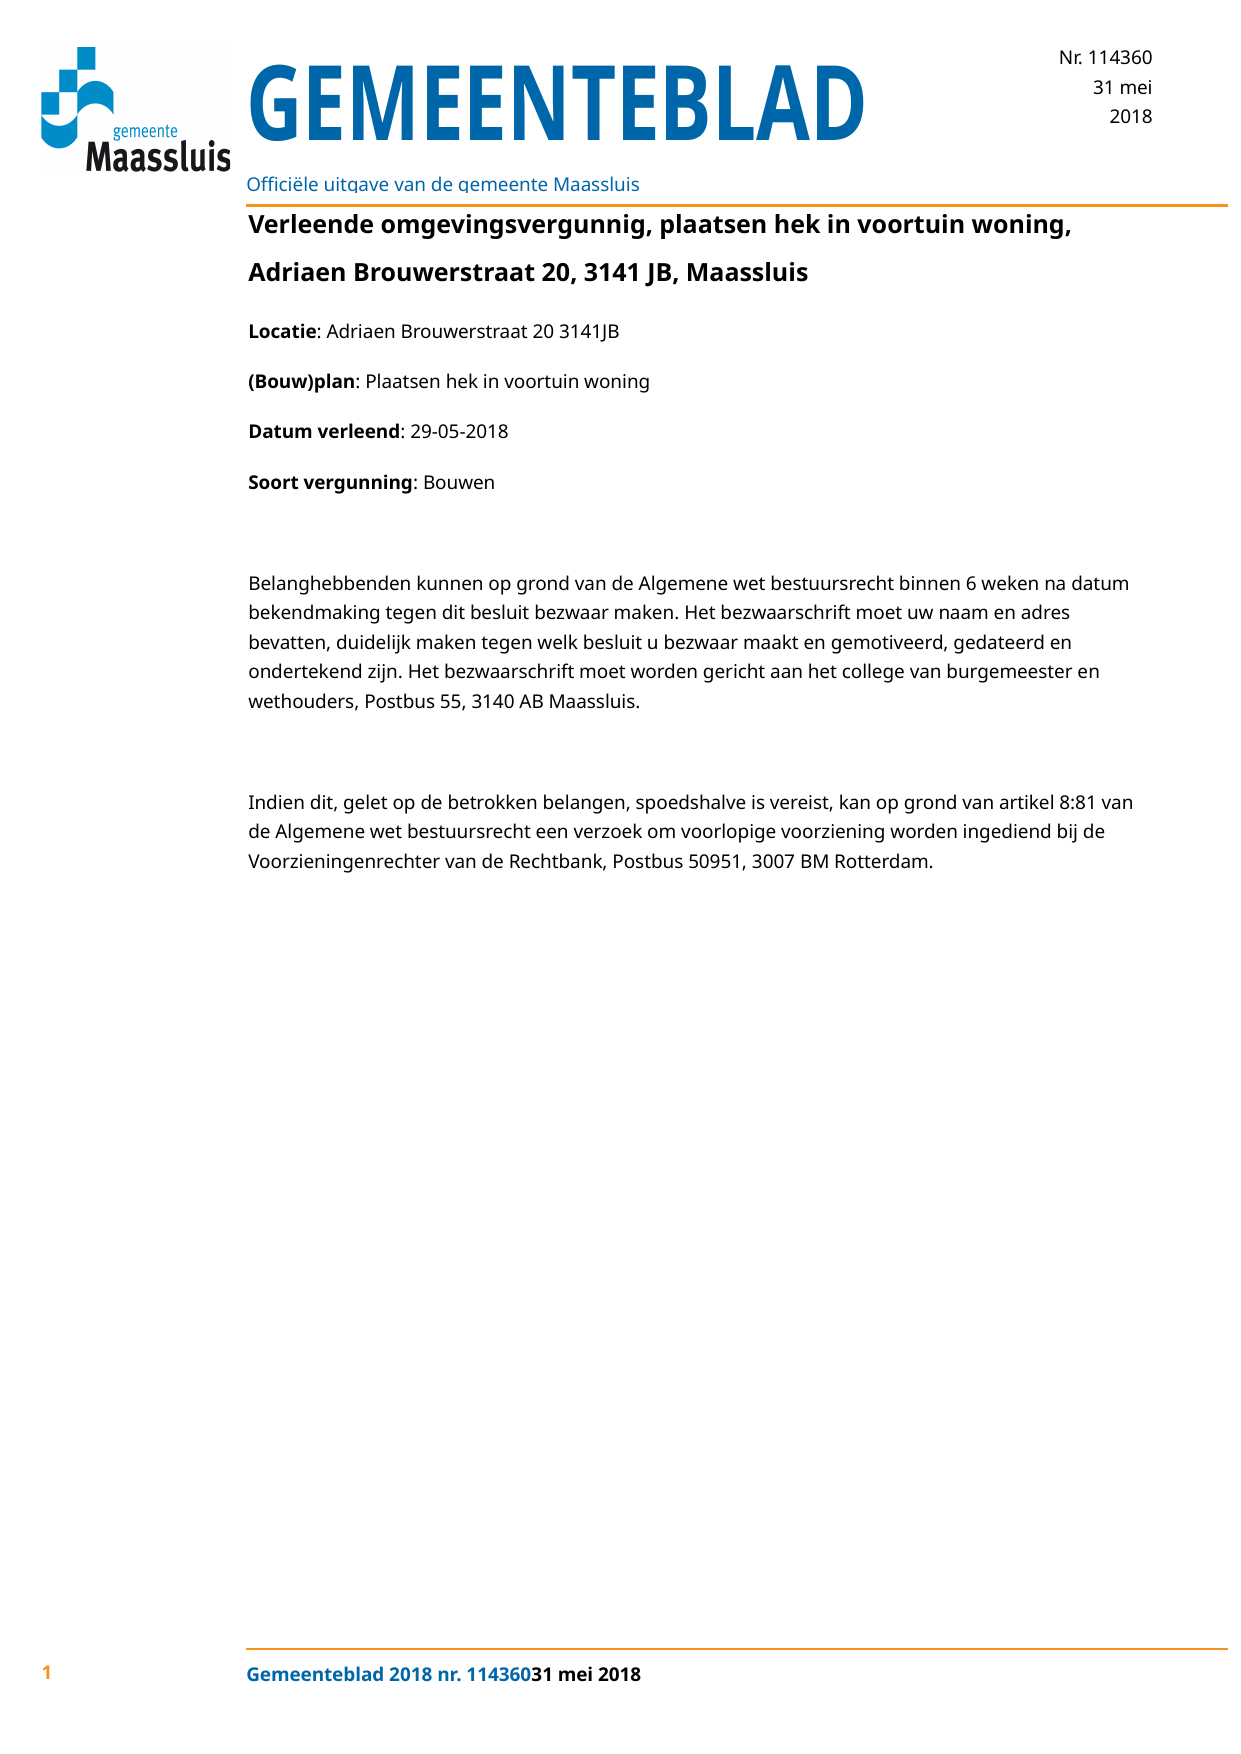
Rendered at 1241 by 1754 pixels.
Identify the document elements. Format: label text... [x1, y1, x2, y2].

text Indien dit, gelet op de betrokken belangen, spoedshalve is vereist, kan op grond van artikel 8:81 van de Algemene wet bestuursrecht een verzoek om voorlopige voorziening worden ingediend bij de Voorzieningenrechter van de Rechtbank, Postbus 50951, 3007 BM Rotterdam. [248, 789, 1152, 874]
text Soort vergunning: Bouwen [248, 469, 1152, 495]
text Datum verleend: 29-05-2018 [248, 419, 1152, 444]
text Verleende omgevingsvergunnig, plaatsen hek in voortuin woning, Adriaen Brouwerstraat 20, 3141 JB, Maassluis [248, 207, 1152, 288]
picture [41, 47, 77, 92]
picture [41, 47, 231, 172]
text (Bouw)plan: Plaatsen hek in voortuin woning [248, 368, 1152, 394]
text Locatie: Adriaen Brouwerstraat 20 3141JB [248, 318, 1152, 344]
text Belanghebbenden kunnen op grond van de Algemene wet bestuursrecht binnen 6 weken na datum bekendmaking tegen dit besluit bezwaar maken. Het bezwaarschrift moet uw naam en adres bevatten, duidelijk maken tegen welk besluit u bezwaar maakt en gemotiveerd, gedateerd en ondertekend zijn. Het bezwaarschrift moet worden gericht aan het college van burgemeester en wethouders, Postbus 55, 3140 AB Maassluis. [248, 570, 1152, 714]
